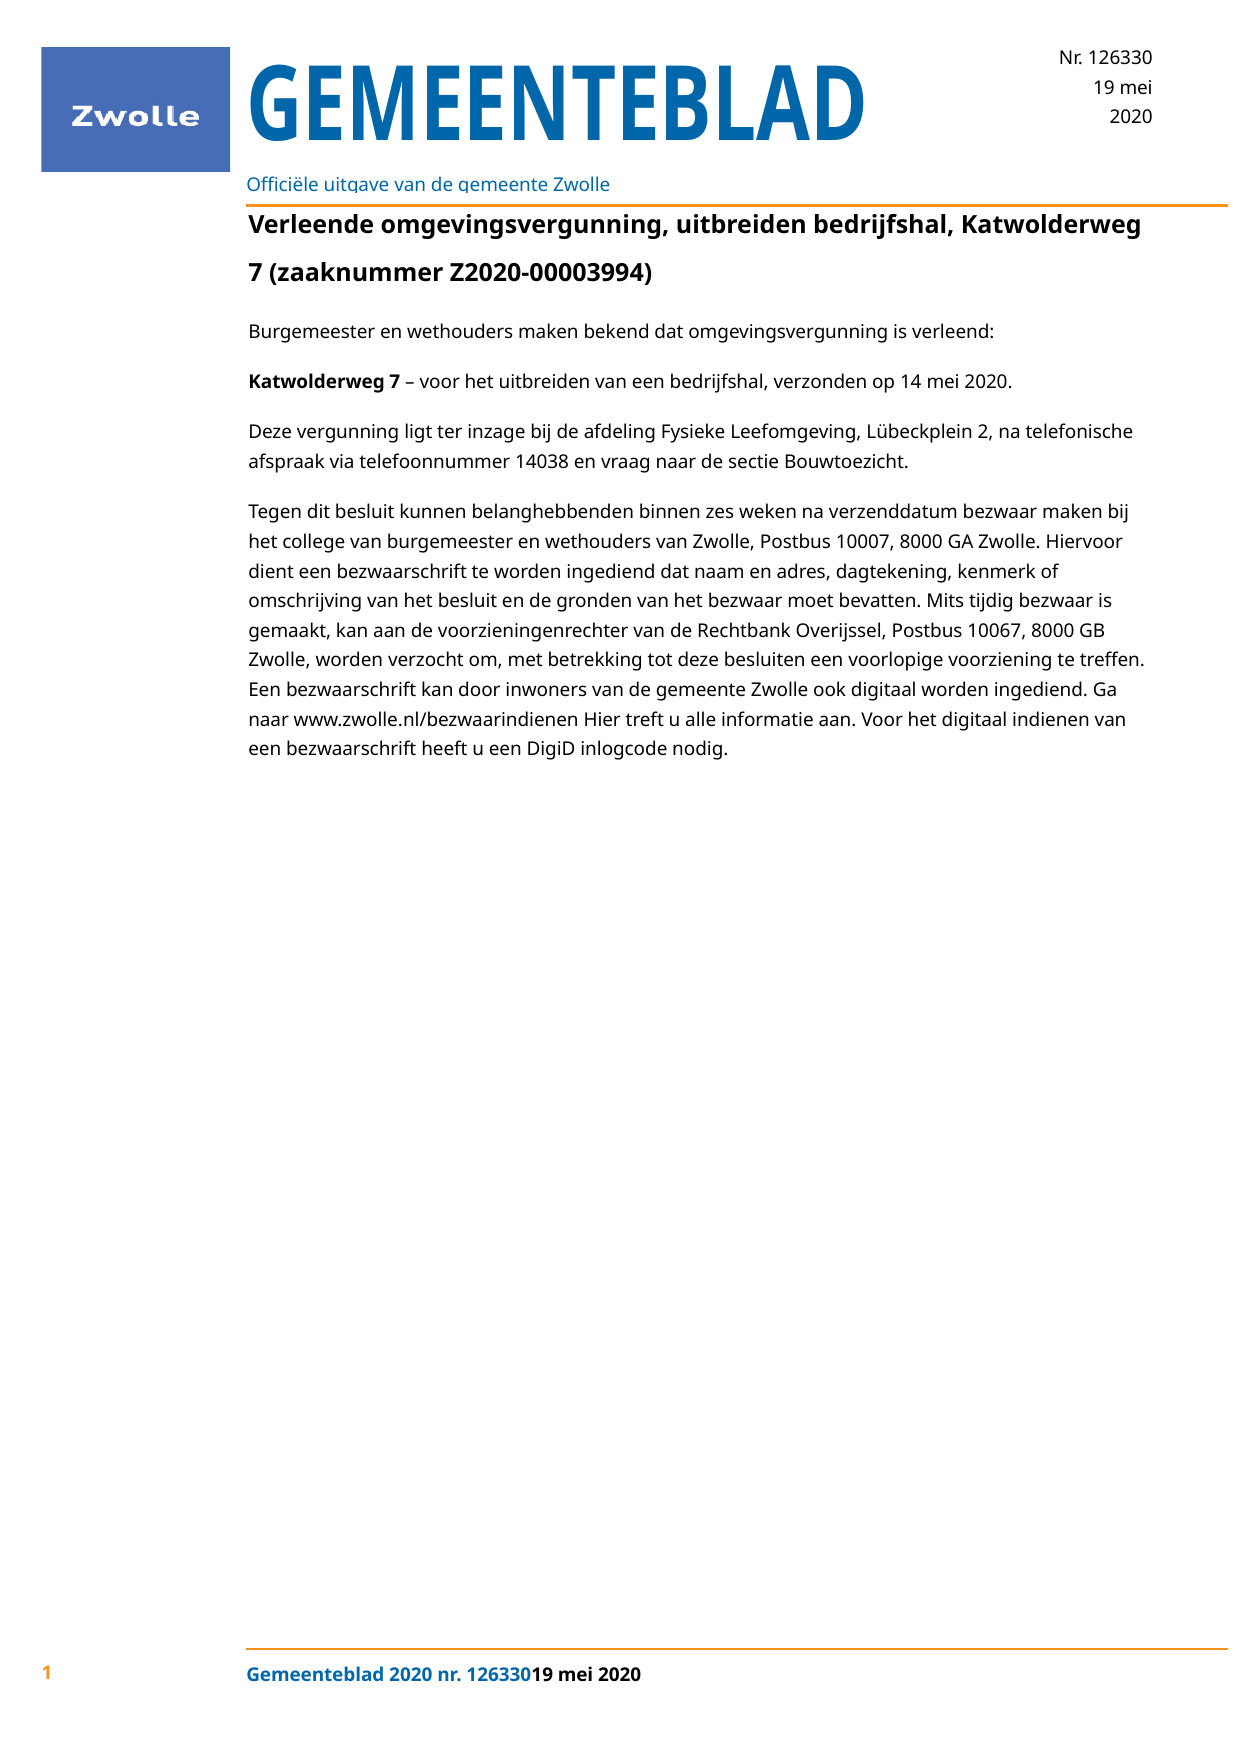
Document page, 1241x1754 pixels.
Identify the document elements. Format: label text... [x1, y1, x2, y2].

text Katwolderweg 7 – voor het uitbreiden van een bedrijfshal, verzonden op 14 mei 2020. [248, 368, 1152, 394]
picture [41, 47, 231, 172]
text Tegen dit besluit kunnen belanghebbenden binnen zes weken na verzenddatum bezwaar maken bij het college van burgemeester en wethouders van Zwolle, Postbus 10007, 8000 GA Zwolle. Hiervoor dient een bezwaarschrift te worden ingediend dat naam en adres, dagtekening, kenmerk of omschrijving van het besluit en de gronden van het bezwaar moet bevatten. Mits tijdig bezwaar is gemaakt, kan aan de voorzieningenrechter van de Rechtbank Overijssel, Postbus 10067, 8000 GB Zwolle, worden verzocht om, met betrekking tot deze besluiten een voorlopige voorziening te treffen. Een bezwaarschrift kan door inwoners van de gemeente Zwolle ook digitaal worden ingediend. Ga naar www.zwolle.nl/bezwaarindienen Hier treft u alle informatie aan. Voor het digitaal indienen van een bezwaarschrift heeft u een DigiD inlogcode nodig. [248, 499, 1152, 761]
text Verleende omgevingsvergunning, uitbreiden bedrijfshal, Katwolderweg 7 (zaaknummer Z2020-00003994) [248, 207, 1152, 288]
text Burgemeester en wethouders maken bekend dat omgevingsvergunning is verleend: [248, 318, 1152, 344]
text Deze vergunning ligt ter inzage bij de afdeling Fysieke Leefomgeving, Lübeckplein 2, na telefonische afspraak via telefoonnummer 14038 en vraag naar de sectie Bouwtoezicht. [248, 419, 1152, 474]
